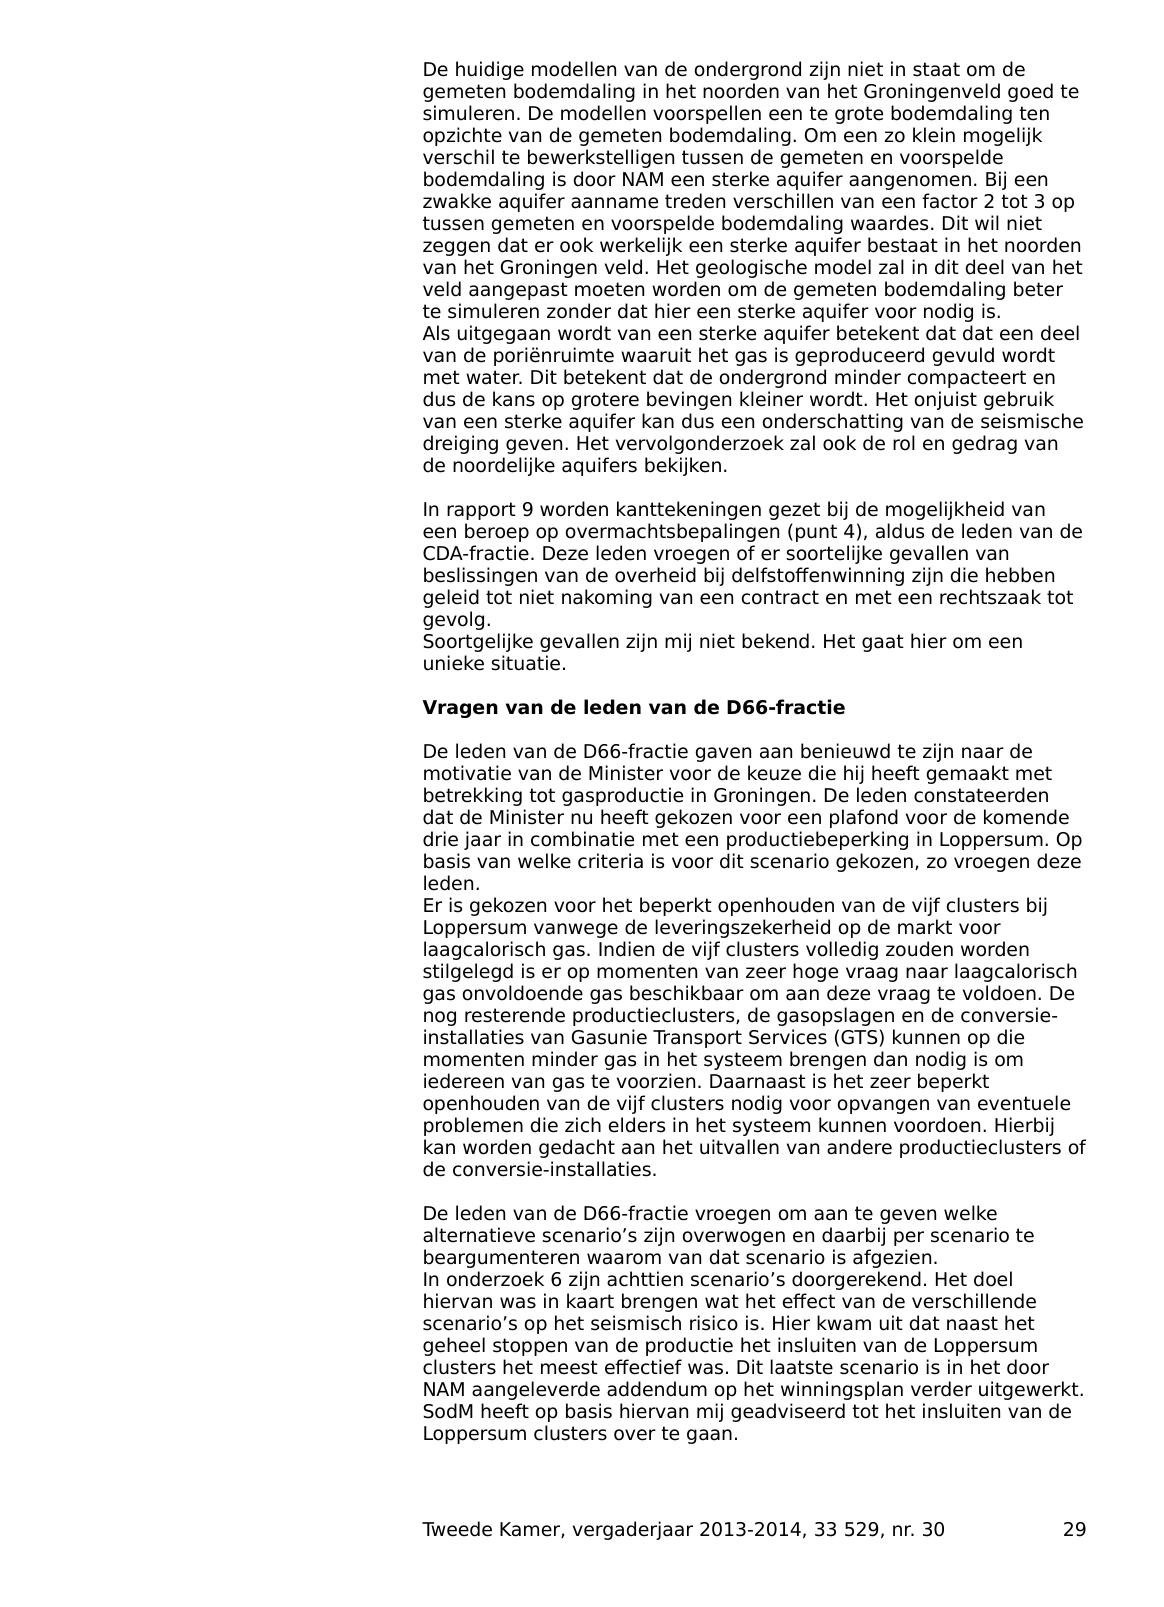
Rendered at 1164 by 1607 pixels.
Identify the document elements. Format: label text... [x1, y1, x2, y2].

text Soortgelijke gevallen zijn mij niet bekend. Het gaat hier om een unieke situatie. [422, 631, 1087, 675]
text Als uitgegaan wordt van een sterke aquifer betekent dat dat een deel van de poriënruimte waaruit het gas is geproduceerd gevuld wordt met water. Dit betekent dat de ondergrond minder compacteert en dus de kans op grotere bevingen kleiner wordt. Het onjuist gebruik van een sterke aquifer kan dus een onderschatting van de seismische dreiging geven. Het vervolgonderzoek zal ook de rol en gedrag van de noordelijke aquifers bekijken. [422, 323, 1087, 477]
text De leden van de D66-fractie gaven aan benieuwd te zijn naar de motivatie van de Minister voor de keuze die hij heeft gemaakt met betrekking tot gasproductie in Groningen. De leden constateerden dat de Minister nu heeft gekozen voor een plafond voor de komende drie jaar in combinatie met een productiebeperking in Loppersum. Op basis van welke criteria is voor dit scenario gekozen, zo vroegen deze leden. [422, 741, 1087, 895]
text De leden van de D66-fractie vroegen om aan te geven welke alternatieve scenario’s zijn overwogen en daarbij per scenario te beargumenteren waarom van dat scenario is afgezien. [422, 1203, 1087, 1269]
text In rapport 9 worden kanttekeningen gezet bij de mogelijkheid van een beroep op overmachtsbepalingen (punt 4), aldus de leden van de CDA-fractie. Deze leden vroegen of er soortelijke gevallen van beslissingen van de overheid bij delfstoffenwinning zijn die hebben geleid tot niet nakoming van een contract en met een rechtszaak tot gevolg. [422, 499, 1087, 631]
text In onderzoek 6 zijn achttien scenario’s doorgerekend. Het doel hiervan was in kaart brengen wat het effect van de verschillende scenario’s op het seismisch risico is. Hier kwam uit dat naast het geheel stoppen van de productie het insluiten van de Loppersum clusters het meest effectief was. Dit laatste scenario is in het door NAM aangeleverde addendum op het winningsplan verder uitgewerkt. SodM heeft op basis hiervan mij geadviseerd tot het insluiten van de Loppersum clusters over te gaan. [422, 1269, 1087, 1444]
text De huidige modellen van de ondergrond zijn niet in staat om de gemeten bodemdaling in het noorden van het Groningenveld goed te simuleren. De modellen voorspellen een te grote bodemdaling ten opzichte van de gemeten bodemdaling. Om een zo klein mogelijk verschil te bewerkstelligen tussen de gemeten en voorspelde bodemdaling is door NAM een sterke aquifer aangenomen. Bij een zwakke aquifer aanname treden verschillen van een factor 2 tot 3 op tussen gemeten en voorspelde bodemdaling waardes. Dit wil niet zeggen dat er ook werkelijk een sterke aquifer bestaat in het noorden van het Groningen veld. Het geologische model zal in dit deel van het veld aangepast moeten worden om de gemeten bodemdaling beter te simuleren zonder dat hier een sterke aquifer voor nodig is. [422, 59, 1087, 323]
text Er is gekozen voor het beperkt openhouden van de vijf clusters bij Loppersum vanwege de leveringszekerheid op de markt voor laagcalorisch gas. Indien de vijf clusters volledig zouden worden stilgelegd is er op momenten van zeer hoge vraag naar laagcalorisch gas onvoldoende gas beschikbaar om aan deze vraag te voldoen. De nog resterende productieclusters, de gasopslagen en de conversie-installaties van Gasunie Transport Services (GTS) kunnen op die momenten minder gas in het systeem brengen dan nodig is om iedereen van gas te voorzien. Daarnaast is het zeer beperkt openhouden van de vijf clusters nodig voor opvangen van eventuele problemen die zich elders in het systeem kunnen voordoen. Hierbij kan worden gedacht aan het uitvallen van andere productieclusters of de conversie-installaties. [422, 895, 1087, 1181]
subtitle Vragen van de leden van de D66-fractie [422, 697, 1087, 719]
